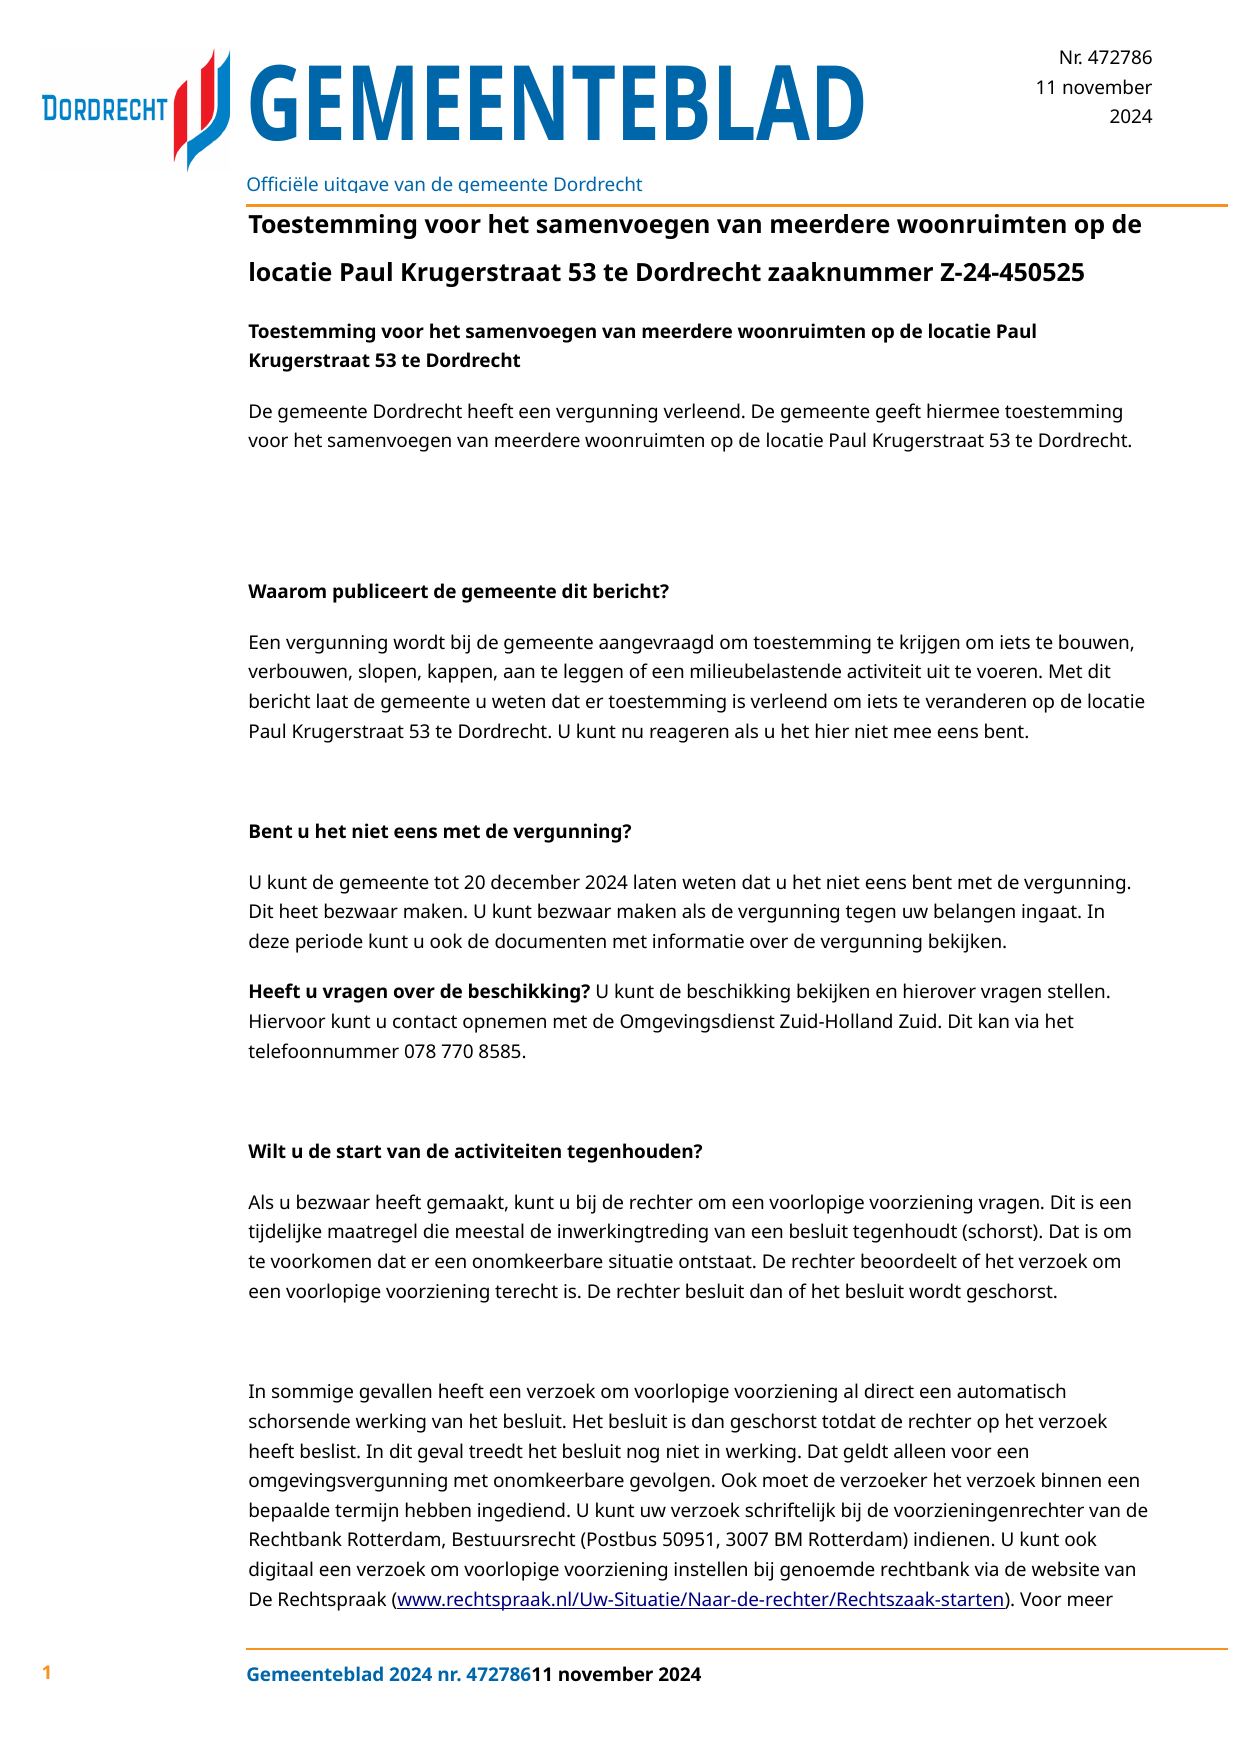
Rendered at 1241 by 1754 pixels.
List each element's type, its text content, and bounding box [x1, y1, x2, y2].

text Als u bezwaar heeft gemaakt, kunt u bij de rechter om een voorlopige voorziening vragen. Dit is een tijdelijke maatregel die meestal de inwerkingtreding van een besluit tegenhoudt (schorst). Dat is om te voorkomen dat er een onomkeerbare situatie ontstaat. De rechter beoordeelt of het verzoek om een voorlopige voorziening terecht is. De rechter besluit dan of het besluit wordt geschorst. [248, 1189, 1152, 1304]
text U kunt de gemeente tot 20 december 2024 laten weten dat u het niet eens bent met de vergunning. Dit heet bezwaar maken. U kunt bezwaar maken als de vergunning tegen uw belangen ingaat. In deze periode kunt u ook de documenten met informatie over de vergunning bekijken. [248, 869, 1152, 954]
text Toestemming voor het samenvoegen van meerdere woonruimten op de locatie Paul Krugerstraat 53 te Dordrecht zaaknummer Z-24-450525 [248, 207, 1152, 288]
text Een vergunning wordt bij de gemeente aangevraagd om toestemming te krijgen om iets te bouwen, verbouwen, slopen, kappen, aan te leggen of een milieubelastende activiteit uit te voeren. Met dit bericht laat de gemeente u weten dat er toestemming is verleend om iets te veranderen op de locatie Paul Krugerstraat 53 te Dordrecht. U kunt nu reageren als u het hier niet mee eens bent. [248, 629, 1152, 744]
text Waarom publiceert de gemeente dit bericht? [248, 579, 1152, 604]
text Wilt u de start van de activiteiten tegenhouden? [248, 1139, 1152, 1164]
picture [41, 47, 231, 172]
text Bent u het niet eens met de vergunning? [248, 819, 1152, 844]
text In sommige gevallen heeft een verzoek om voorlopige voorziening al direct een automatisch schorsende werking van het besluit. Het besluit is dan geschorst totdat de rechter op het verzoek heeft beslist. In dit geval treedt het besluit nog niet in werking. Dat geldt alleen voor een omgevingsvergunning met onomkeerbare gevolgen. Ook moet de verzoeker het verzoek binnen een bepaalde termijn hebben ingediend. U kunt uw verzoek schriftelijk bij de voorzieningenrechter van de Rechtbank Rotterdam, Bestuursrecht (Postbus 50951, 3007 BM Rotterdam) indienen. U kunt ook digitaal een verzoek om voorlopige voorziening instellen bij genoemde rechtbank via de website van De Rechtspraak (www.rechtspraak.nl/Uw-Situatie/Naar-de-rechter/Rechtszaak-starten). Voor meer [248, 1379, 1152, 1612]
text Toestemming voor het samenvoegen van meerdere woonruimten op de locatie Paul Krugerstraat 53 te Dordrecht [248, 318, 1152, 373]
text De gemeente Dordrecht heeft een vergunning verleend. De gemeente geeft hiermee toestemming voor het samenvoegen van meerdere woonruimten op de locatie Paul Krugerstraat 53 te Dordrecht. [248, 398, 1152, 453]
text Heeft u vragen over de beschikking? U kunt de beschikking bekijken en hierover vragen stellen. Hiervoor kunt u contact opnemen met de Omgevingsdienst Zuid-Holland Zuid. Dit kan via het telefoonnummer 078 770 8585. [248, 979, 1152, 1064]
